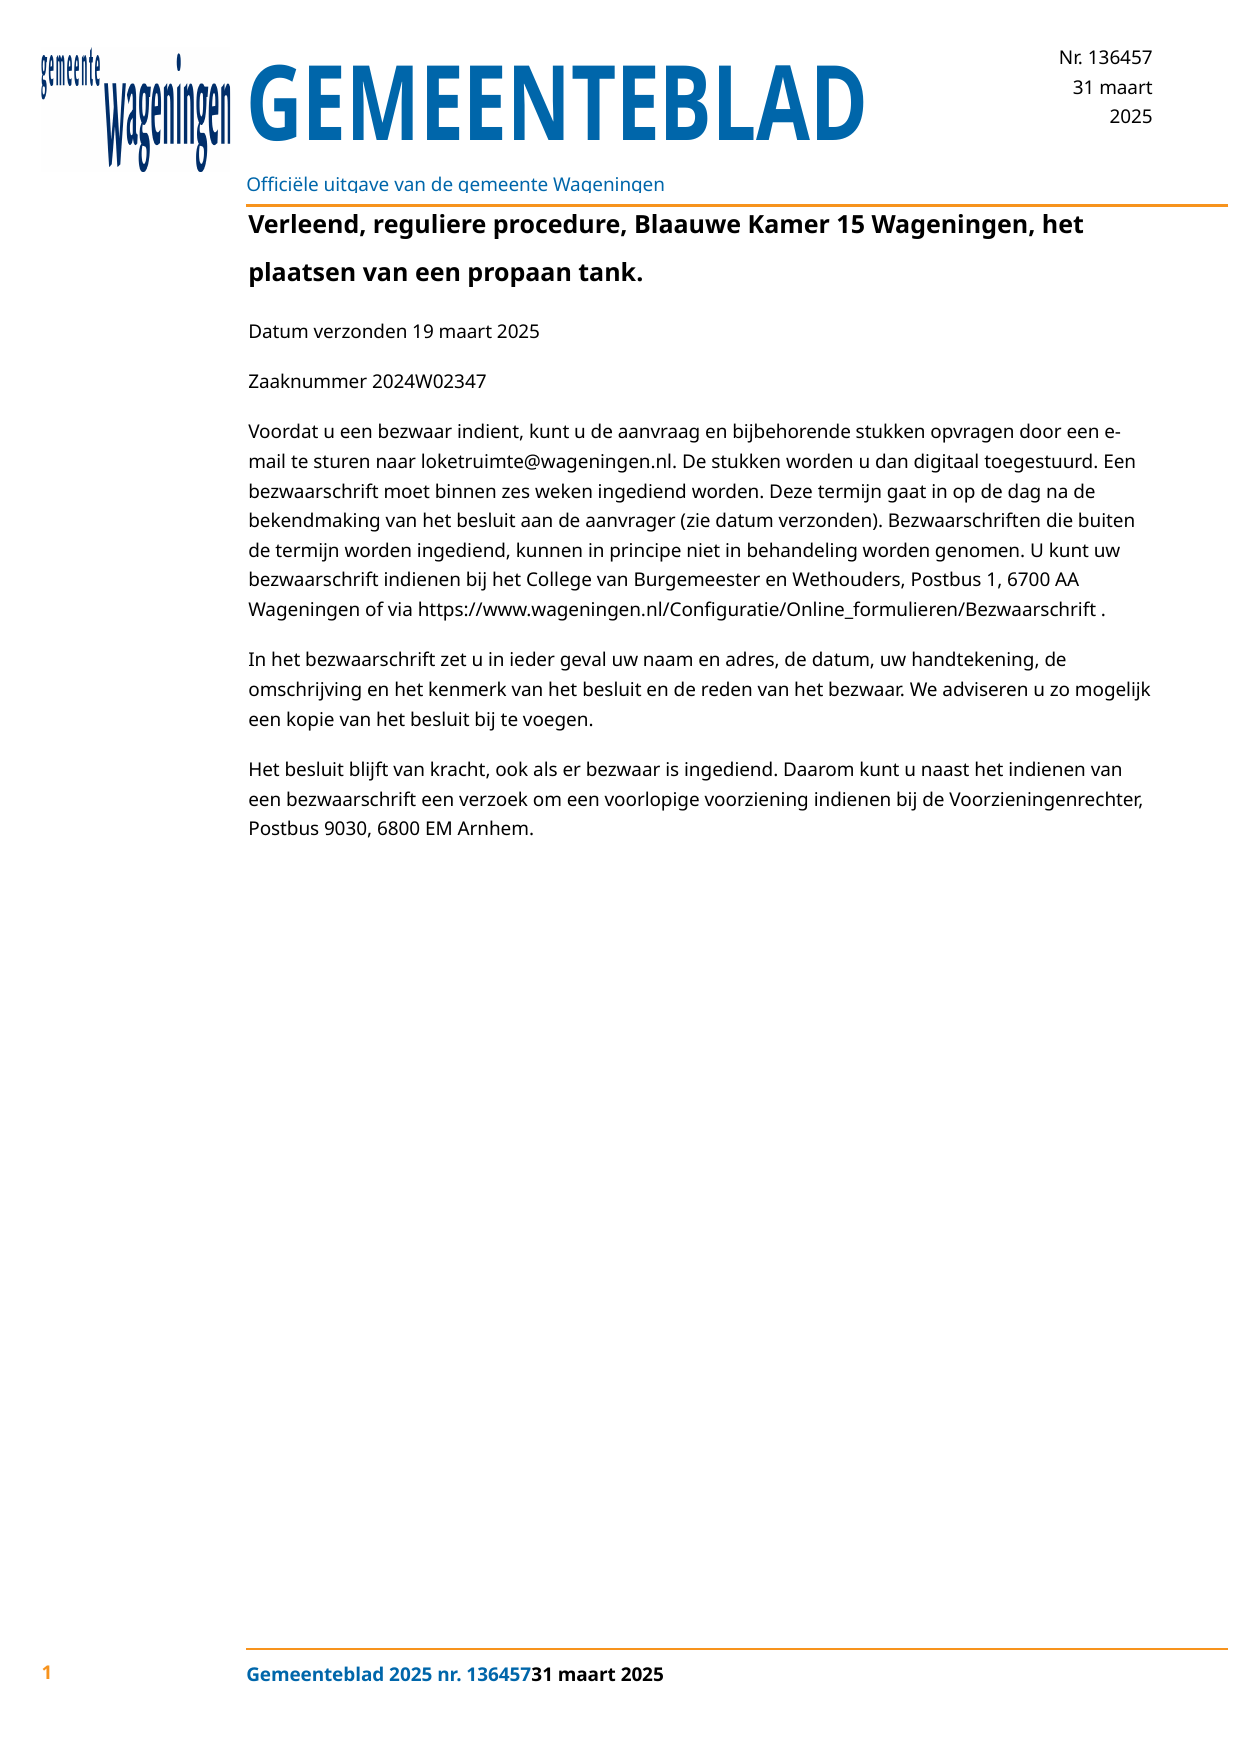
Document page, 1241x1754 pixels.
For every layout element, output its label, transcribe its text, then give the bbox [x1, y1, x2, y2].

picture [41, 47, 231, 172]
text In het bezwaarschrift zet u in ieder geval uw naam en adres, de datum, uw handtekening, de omschrijving en het kenmerk van het besluit en de reden van het bezwaar. We adviseren u zo mogelijk een kopie van het besluit bij te voegen. [248, 647, 1152, 732]
text Verleend, reguliere procedure, Blaauwe Kamer 15 Wageningen, het plaatsen van een propaan tank. [248, 207, 1152, 288]
text Het besluit blijft van kracht, ook als er bezwaar is ingediend. Daarom kunt u naast het indienen van een bezwaarschrift een verzoek om een voorlopige voorziening indienen bij de Voorzieningenrechter, Postbus 9030, 6800 EM Arnhem. [248, 756, 1152, 841]
text Voordat u een bezwaar indient, kunt u de aanvraag en bijbehorende stukken opvragen door een e-mail te sturen naar loketruimte@wageningen.nl. De stukken worden u dan digitaal toegestuurd. Een bezwaarschrift moet binnen zes weken ingediend worden. Deze termijn gaat in op de dag na de bekendmaking van het besluit aan de aanvrager (zie datum verzonden). Bezwaarschriften die buiten de termijn worden ingediend, kunnen in principe niet in behandeling worden genomen. U kunt uw bezwaarschrift indienen bij het College van Burgemeester en Wethouders, Postbus 1, 6700 AA Wageningen of via https://www.wageningen.nl/Configuratie/Online_formulieren/Bezwaarschrift . [248, 419, 1152, 622]
text Datum verzonden 19 maart 2025 [248, 318, 1152, 344]
text Zaaknummer 2024W02347 [248, 368, 1152, 394]
